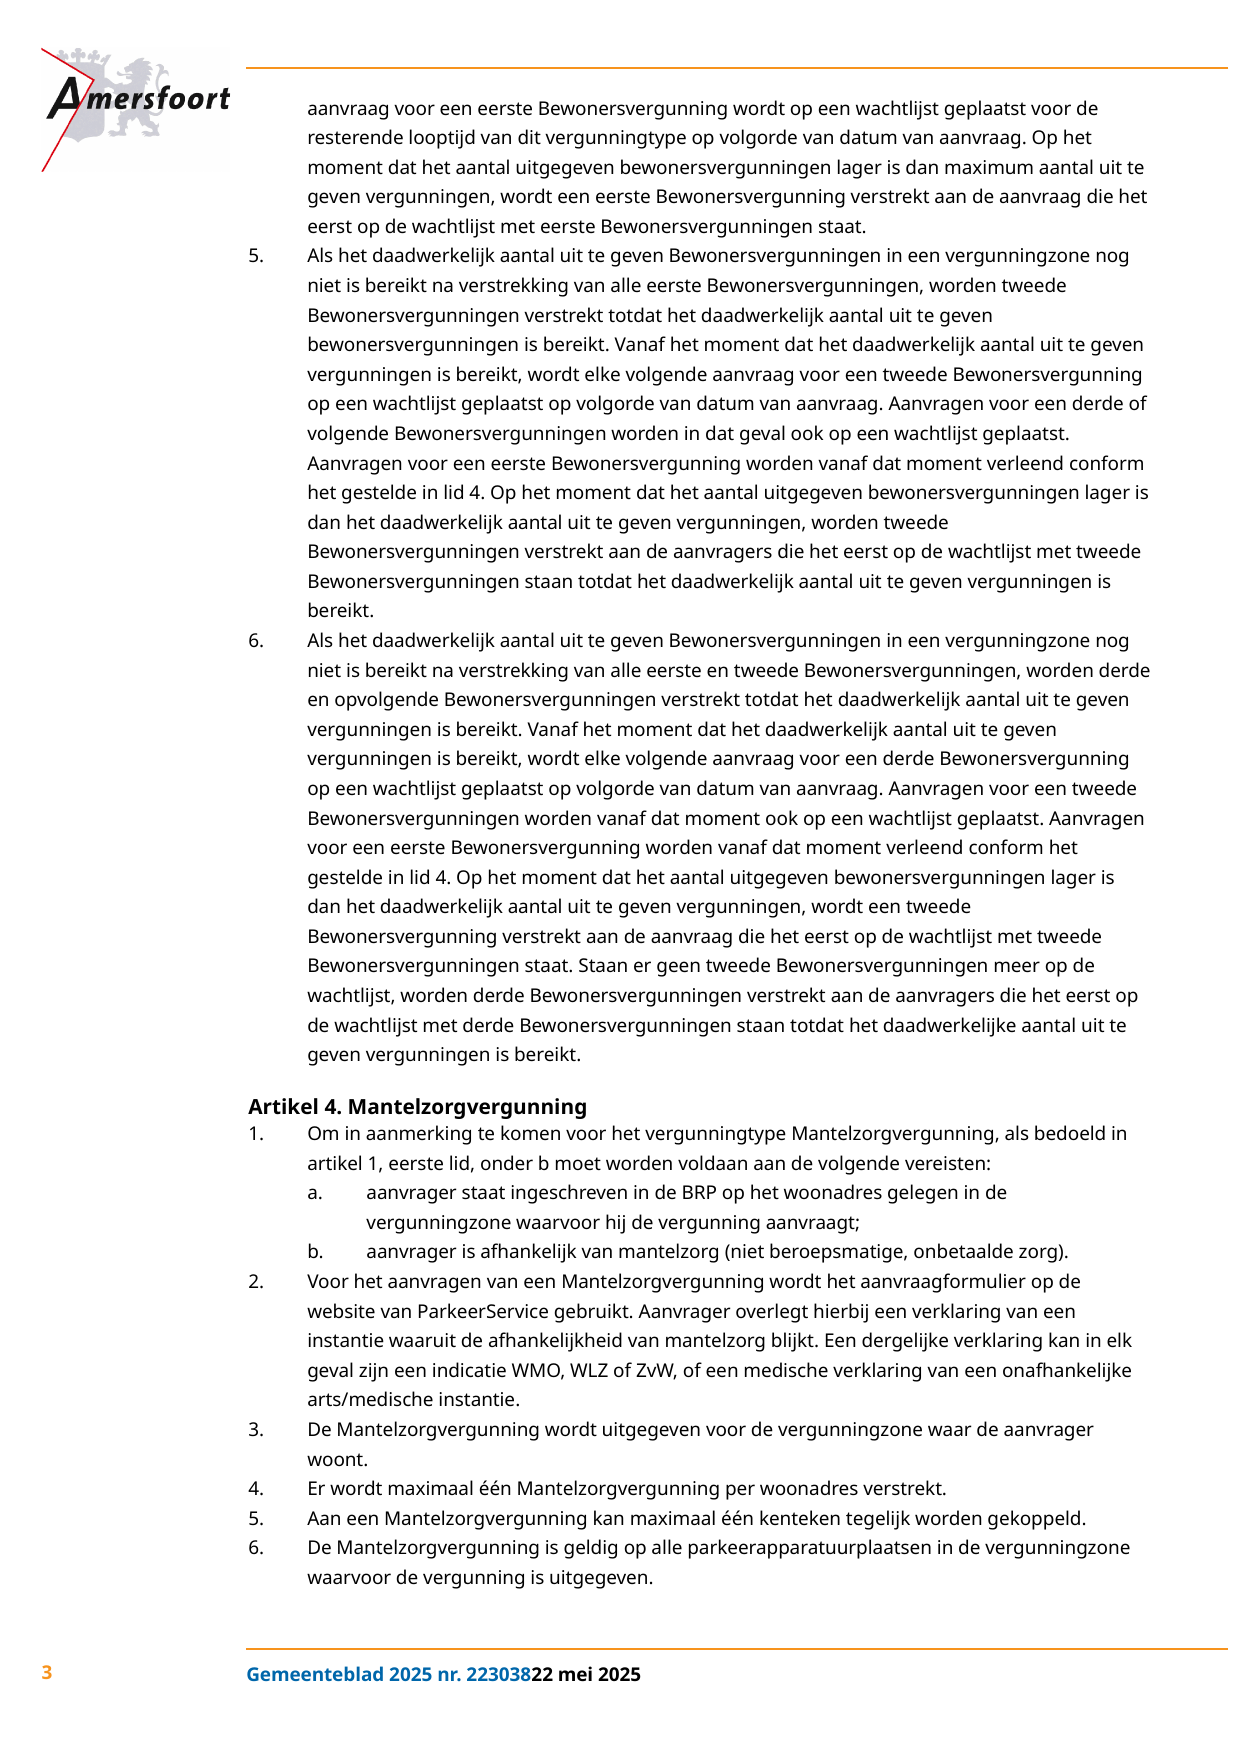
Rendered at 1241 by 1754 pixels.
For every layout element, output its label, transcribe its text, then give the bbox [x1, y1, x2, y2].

list Aan een Mantelzorgvergunning kan maximaal één kenteken tegelijk worden gekoppeld. [248, 1505, 1152, 1531]
list De Mantelzorgvergunning wordt uitgegeven voor de vergunningzone waar de aanvrager woont. [248, 1416, 1152, 1471]
list aanvrager is afhankelijk van mantelzorg (niet beroepsmatige, onbetaalde zorg). [307, 1239, 1152, 1264]
list Voor het aanvragen van een Mantelzorgvergunning wordt het aanvraagformulier op de website van ParkeerService gebruikt. Aanvrager overlegt hierbij een verklaring van een instantie waaruit de afhankelijkheid van mantelzorg blijkt. Een dergelijke verklaring kan in elk geval zijn een indicatie WMO, WLZ of ZvW, of een medische verklaring van een onafhankelijke arts/medische instantie. [248, 1268, 1152, 1412]
list Er wordt maximaal één Mantelzorgvergunning per woonadres verstrekt. [248, 1475, 1152, 1501]
list Als het daadwerkelijk aantal uit te geven Bewonersvergunningen in een vergunningzone nog niet is bereikt na verstrekking van alle eerste Bewonersvergunningen, worden tweede Bewonersvergunningen verstrekt totdat het daadwerkelijk aantal uit te geven bewonersvergunningen is bereikt. Vanaf het moment dat het daadwerkelijk aantal uit te geven vergunningen is bereikt, wordt elke volgende aanvraag voor een tweede Bewonersvergunning op een wachtlijst geplaatst op volgorde van datum van aanvraag. Aanvragen voor een derde of volgende Bewonersvergunningen worden in dat geval ook op een wachtlijst geplaatst. Aanvragen voor een eerste Bewonersvergunning worden vanaf dat moment verleend conform het gestelde in lid 4. Op het moment dat het aantal uitgegeven bewonersvergunningen lager is dan het daadwerkelijk aantal uit te geven vergunningen, worden tweede Bewonersvergunningen verstrekt aan de aanvragers die het eerst op de wachtlijst met tweede Bewonersvergunningen staan totdat het daadwerkelijk aantal uit te geven vergunningen is bereikt. [248, 243, 1152, 623]
text Artikel 4. Mantelzorgvergunning [248, 1092, 1152, 1120]
list Als het daadwerkelijk aantal uit te geven Bewonersvergunningen in een vergunningzone nog niet is bereikt na verstrekking van alle eerste en tweede Bewonersvergunningen, worden derde en opvolgende Bewonersvergunningen verstrekt totdat het daadwerkelijk aantal uit te geven vergunningen is bereikt. Vanaf het moment dat het daadwerkelijk aantal uit te geven vergunningen is bereikt, wordt elke volgende aanvraag voor een derde Bewonersvergunning op een wachtlijst geplaatst op volgorde van datum van aanvraag. Aanvragen voor een tweede Bewonersvergunningen worden vanaf dat moment ook op een wachtlijst geplaatst. Aanvragen voor een eerste Bewonersvergunning worden vanaf dat moment verleend conform het gestelde in lid 4. Op het moment dat het aantal uitgegeven bewonersvergunningen lager is dan het daadwerkelijk aantal uit te geven vergunningen, wordt een tweede Bewonersvergunning verstrekt aan de aanvraag die het eerst op de wachtlijst met tweede Bewonersvergunningen staat. Staan er geen tweede Bewonersvergunningen meer op de wachtlijst, worden derde Bewonersvergunningen verstrekt aan de aanvragers die het eerst op de wachtlijst met derde Bewonersvergunningen staan totdat het daadwerkelijke aantal uit te geven vergunningen is bereikt. [248, 627, 1152, 1067]
list Om in aanmerking te komen voor het vergunningtype Mantelzorgvergunning, als bedoeld in artikel 1, eerste lid, onder b moet worden voldaan aan de volgende vereisten: [248, 1120, 1152, 1176]
list De Mantelzorgvergunning is geldig op alle parkeerapparatuurplaatsen in de vergunningzone waarvoor de vergunning is uitgegeven. [248, 1534, 1152, 1590]
list aanvrager staat ingeschreven in de BRP op het woonadres gelegen in de vergunningzone waarvoor hij de vergunning aanvraagt; [307, 1179, 1152, 1235]
picture [41, 47, 231, 172]
list aanvraag voor een eerste Bewonersvergunning wordt op een wachtlijst geplaatst voor de resterende looptijd van dit vergunningtype op volgorde van datum van aanvraag. Op het moment dat het aantal uitgegeven bewonersvergunningen lager is dan maximum aantal uit te geven vergunningen, wordt een eerste Bewonersvergunning verstrekt aan de aanvraag die het eerst op de wachtlijst met eerste Bewonersvergunningen staat. [248, 95, 1152, 239]
